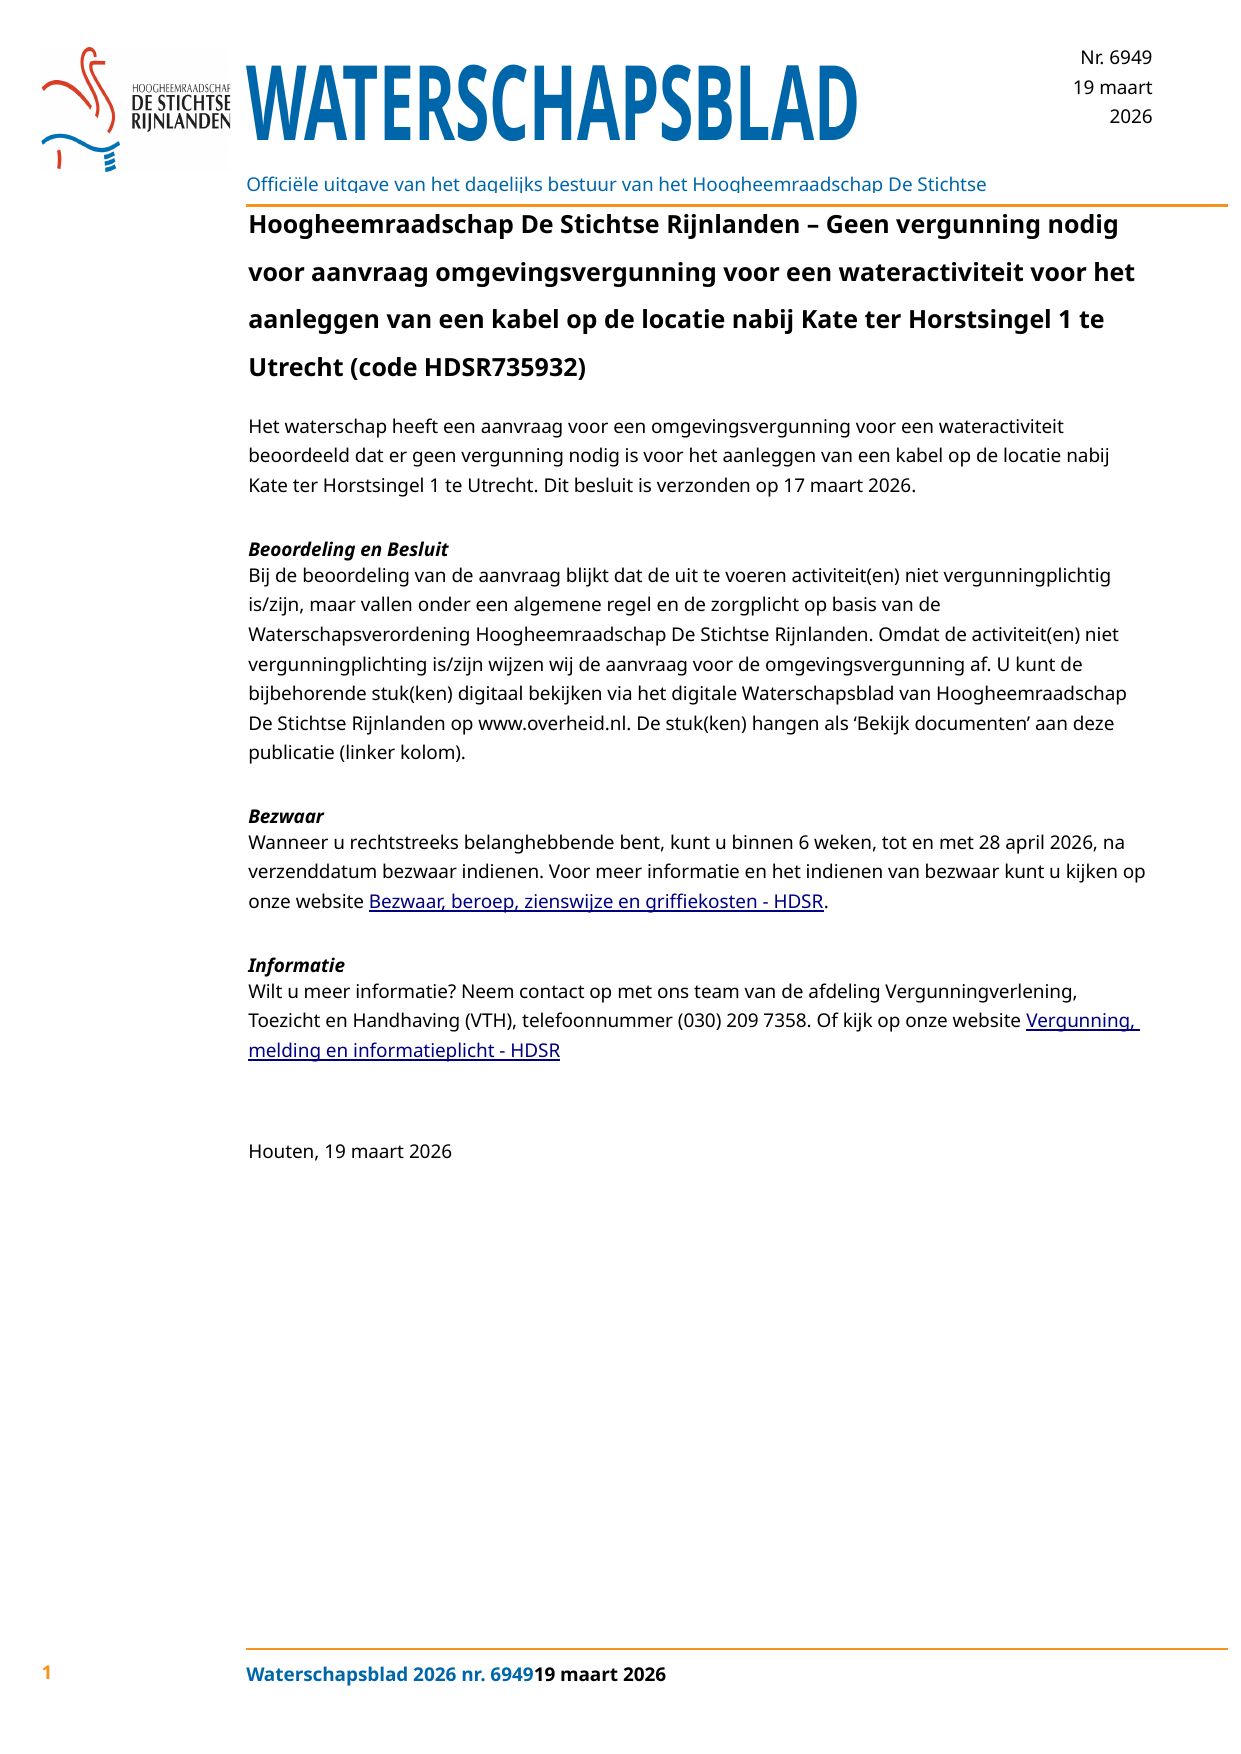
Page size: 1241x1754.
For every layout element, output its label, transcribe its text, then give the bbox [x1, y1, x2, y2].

text Wanneer u rechtstreeks belanghebbende bent, kunt u binnen 6 weken, tot en met 28 april 2026, na verzenddatum bezwaar indienen. Voor meer informatie en het indienen van bezwaar kunt u kijken op onze website Bezwaar, beroep, zienswijze en griffiekosten - HDSR. [248, 829, 1152, 914]
text Bij de beoordeling van de aanvraag blijkt dat de uit te voeren activiteit(en) niet vergunningplichtig is/zijn, maar vallen onder een algemene regel en de zorgplicht op basis van de Waterschapsverordening Hoogheemraadschap De Stichtse Rijnlanden. Omdat de activiteit(en) niet vergunningplichting is/zijn wijzen wij de aanvraag voor de omgevingsvergunning af. U kunt de bijbehorende stuk(ken) digitaal bekijken via het digitale Waterschapsblad van Hoogheemraadschap De Stichtse Rijnlanden op www.overheid.nl. De stuk(ken) hangen als ‘Bekijk documenten’ aan deze publicatie (linker kolom). [248, 562, 1152, 765]
text Wilt u meer informatie? Neem contact op met ons team van de afdeling Vergunningverlening, Toezicht en Handhaving (VTH), telefoonnummer (030) 209 7358. Of kijk op onze website Vergunning, melding en informatieplicht - HDSR [248, 978, 1152, 1063]
text Beoordeling en Besluit [248, 536, 1152, 562]
picture [41, 47, 231, 172]
text Houten, 19 maart 2026 [248, 1138, 1152, 1164]
text Informatie [248, 952, 1152, 978]
text Het waterschap heeft een aanvraag voor een omgevingsvergunning voor een wateractiviteit beoordeeld dat er geen vergunning nodig is voor het aanleggen van een kabel op de locatie nabij Kate ter Horstsingel 1 te Utrecht. Dit besluit is verzonden op 17 maart 2026. [248, 413, 1152, 498]
text Bezwaar [248, 803, 1152, 829]
text Hoogheemraadschap De Stichtse Rijnlanden – Geen vergunning nodig voor aanvraag omgevingsvergunning voor een wateractiviteit voor het aanleggen van een kabel op de locatie nabij Kate ter Horstsingel 1 te Utrecht (code HDSR735932) [248, 207, 1152, 384]
